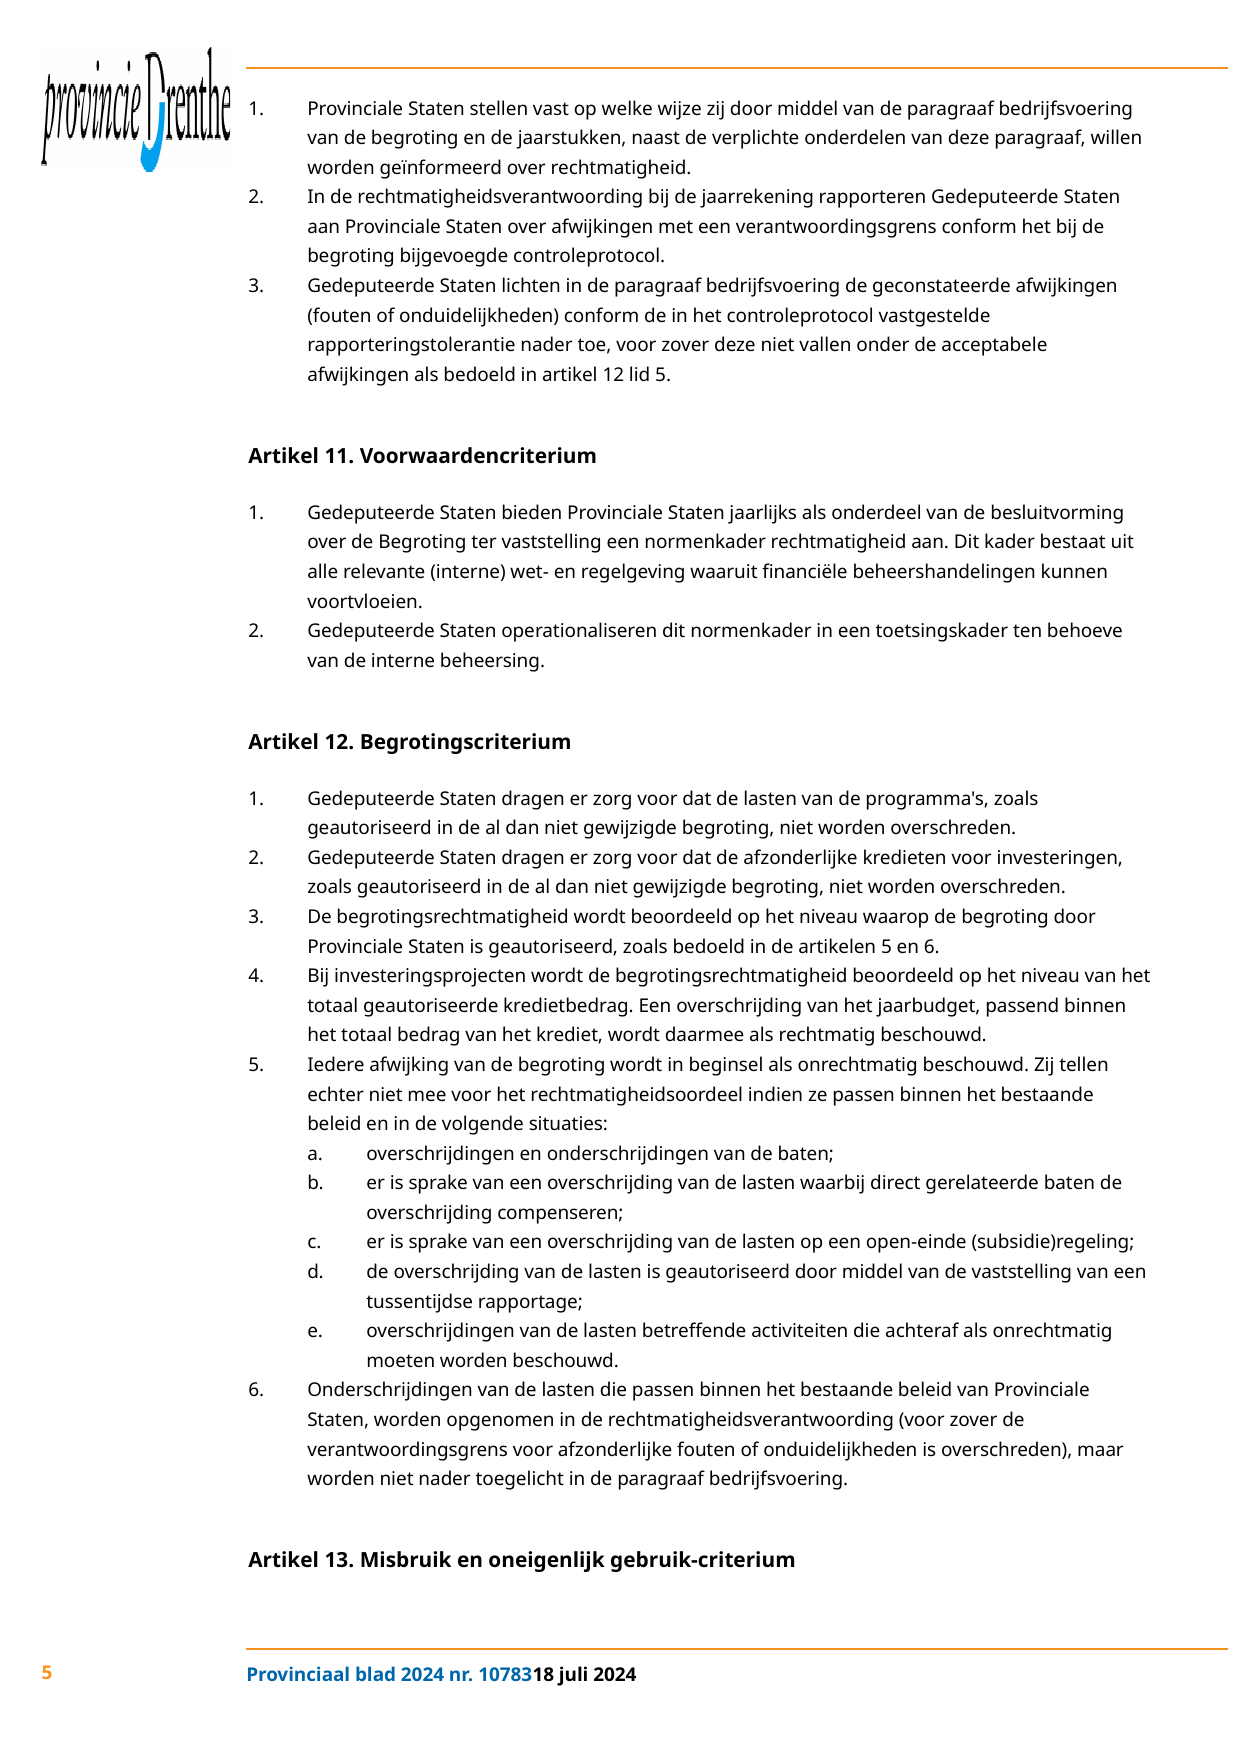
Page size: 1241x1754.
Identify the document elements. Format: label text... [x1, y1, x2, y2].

text Artikel 13. Misbruik en oneigenlijk gebruik-criterium [248, 1545, 1152, 1574]
list Gedeputeerde Staten bieden Provinciale Staten jaarlijks als onderdeel van de besluitvorming over de Begroting ter vaststelling een normenkader rechtmatigheid aan. Dit kader bestaat uit alle relevante (interne) wet- en regelgeving waaruit financiële beheershandelingen kunnen voortvloeien. [248, 499, 1152, 613]
list Gedeputeerde Staten dragen er zorg voor dat de afzonderlijke kredieten voor investeringen, zoals geautoriseerd in de al dan niet gewijzigde begroting, niet worden overschreden. [248, 844, 1152, 899]
list de overschrijding van de lasten is geautoriseerd door middel van de vaststelling van een tussentijdse rapportage; [307, 1258, 1152, 1314]
list Bij investeringsprojecten wordt de begrotingsrechtmatigheid beoordeeld op het niveau van het totaal geautoriseerde kredietbedrag. Een overschrijding van het jaarbudget, passend binnen het totaal bedrag van het krediet, wordt daarmee als rechtmatig beschouwd. [248, 962, 1152, 1047]
list De begrotingsrechtmatigheid wordt beoordeeld op het niveau waarop de begroting door Provinciale Staten is geautoriseerd, zoals bedoeld in de artikelen 5 en 6. [248, 903, 1152, 959]
list overschrijdingen van de lasten betreffende activiteiten die achteraf als onrechtmatig moeten worden beschouwd. [307, 1317, 1152, 1373]
list er is sprake van een overschrijding van de lasten waarbij direct gerelateerde baten de overschrijding compenseren; [307, 1169, 1152, 1225]
text Artikel 12. Begrotingscriterium [248, 727, 1152, 755]
list Gedeputeerde Staten lichten in de paragraaf bedrijfsvoering de geconstateerde afwijkingen (fouten of onduidelijkheden) conform de in het controleprotocol vastgestelde rapporteringstolerantie nader toe, voor zover deze niet vallen onder de acceptabele afwijkingen als bedoeld in artikel 12 lid 5. [248, 272, 1152, 387]
picture [41, 47, 231, 172]
text Artikel 11. Voorwaardencriterium [248, 441, 1152, 469]
list Gedeputeerde Staten operationaliseren dit normenkader in een toetsingskader ten behoeve van de interne beheersing. [248, 617, 1152, 673]
list Iedere afwijking van de begroting wordt in beginsel als onrechtmatig beschouwd. Zij tellen echter niet mee voor het rechtmatigheidsoordeel indien ze passen binnen het bestaande beleid en in de volgende situaties: [248, 1051, 1152, 1136]
list Gedeputeerde Staten dragen er zorg voor dat de lasten van de programma's, zoals geautoriseerd in de al dan niet gewijzigde begroting, niet worden overschreden. [248, 785, 1152, 840]
list Onderschrijdingen van de lasten die passen binnen het bestaande beleid van Provinciale Staten, worden opgenomen in de rechtmatigheidsverantwoording (voor zover de verantwoordingsgrens voor afzonderlijke fouten of onduidelijkheden is overschreden), maar worden niet nader toegelicht in de paragraaf bedrijfsvoering. [248, 1377, 1152, 1491]
list overschrijdingen en onderschrijdingen van de baten; [307, 1140, 1152, 1166]
list Provinciale Staten stellen vast op welke wijze zij door middel van de paragraaf bedrijfsvoering van de begroting en de jaarstukken, naast de verplichte onderdelen van deze paragraaf, willen worden geïnformeerd over rechtmatigheid. [248, 95, 1152, 180]
list er is sprake van een overschrijding van de lasten op een open-einde (subsidie)regeling; [307, 1229, 1152, 1254]
list In de rechtmatigheidsverantwoording bij de jaarrekening rapporteren Gedeputeerde Staten aan Provinciale Staten over afwijkingen met een verantwoordingsgrens conform het bij de begroting bijgevoegde controleprotocol. [248, 183, 1152, 268]
